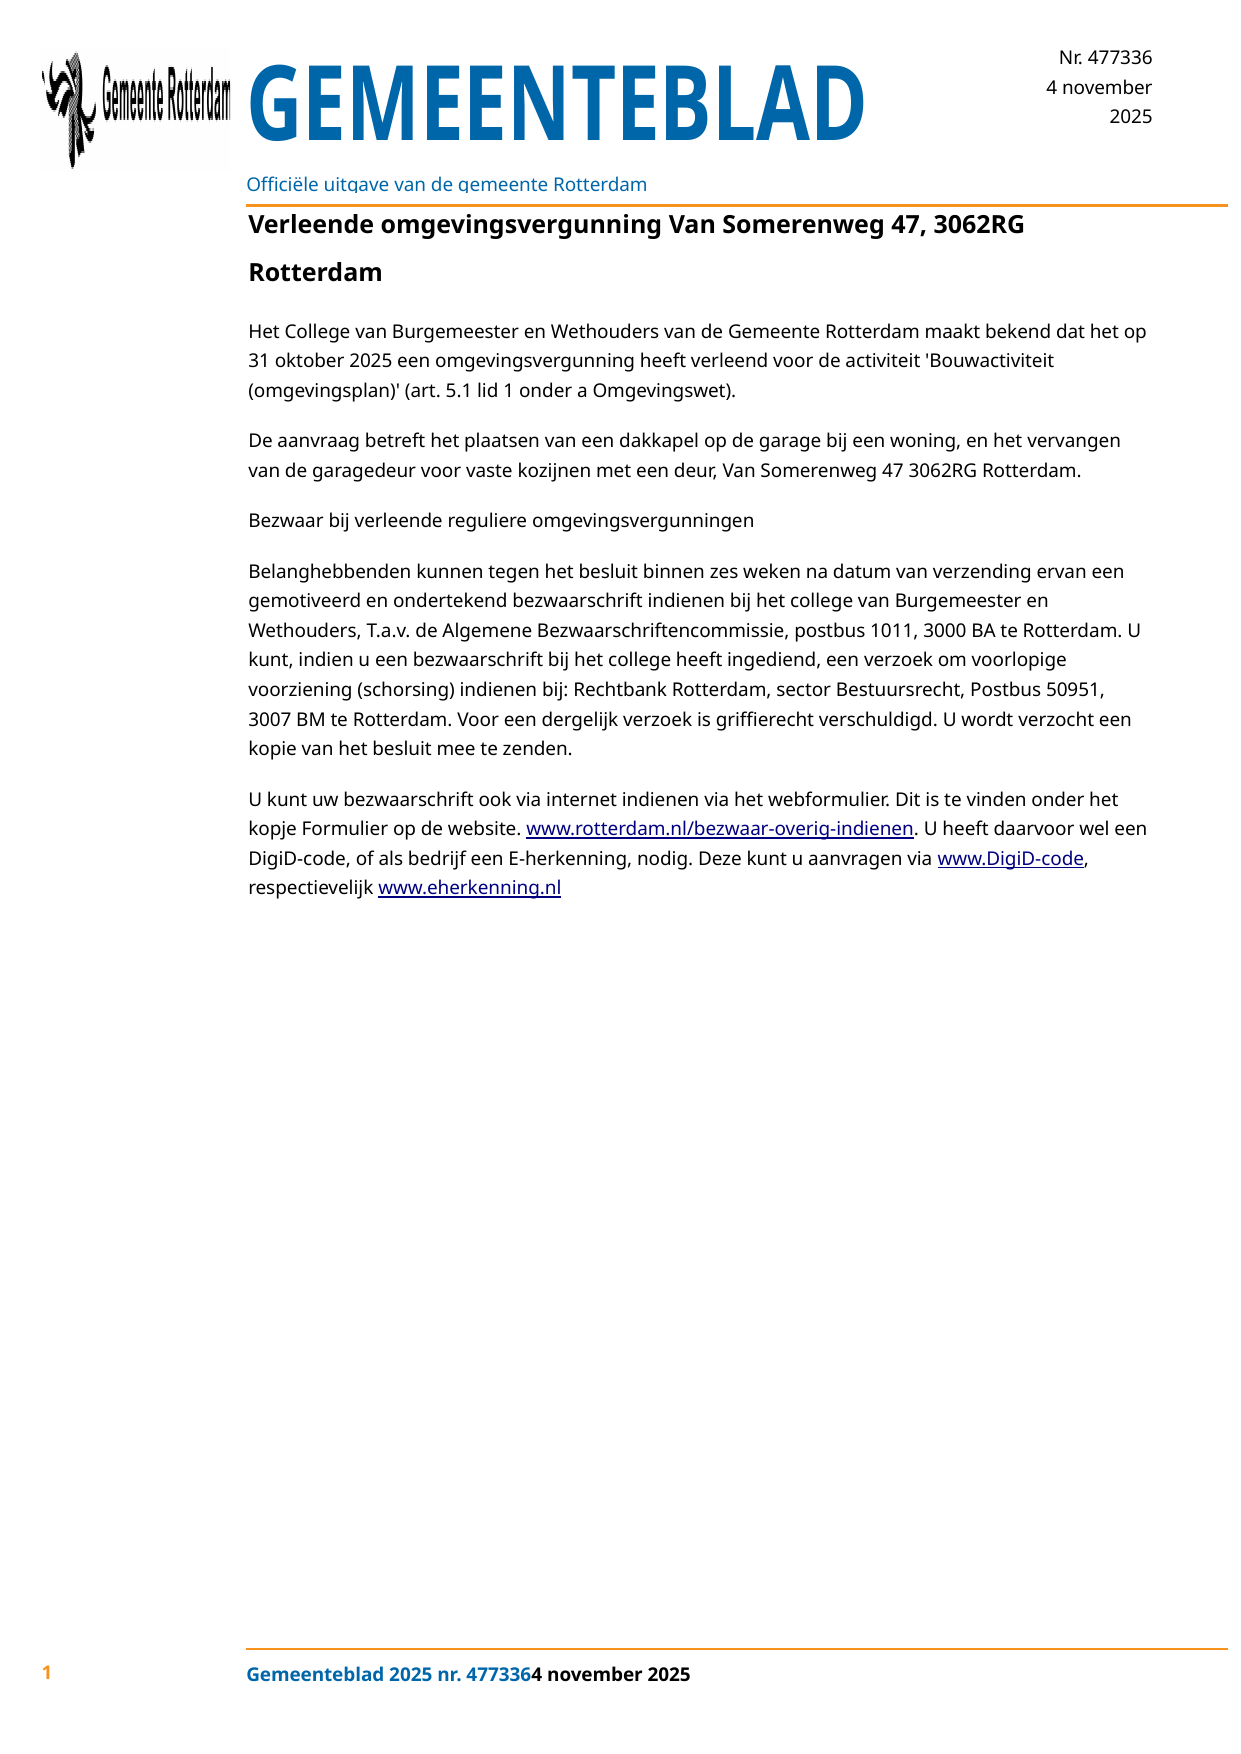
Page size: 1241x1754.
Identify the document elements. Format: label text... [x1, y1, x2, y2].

text Het College van Burgemeester en Wethouders van de Gemeente Rotterdam maakt bekend dat het op 31 oktober 2025 een omgevingsvergunning heeft verleend voor de activiteit 'Bouwactiviteit (omgevingsplan)' (art. 5.1 lid 1 onder a Omgevingswet). [248, 318, 1152, 403]
text Verleende omgevingsvergunning Van Somerenweg 47, 3062RG Rotterdam [248, 207, 1152, 288]
text De aanvraag betreft het plaatsen van een dakkapel op de garage bij een woning, en het vervangen van de garagedeur voor vaste kozijnen met een deur, Van Somerenweg 47 3062RG Rotterdam. [248, 427, 1152, 483]
text Belanghebbenden kunnen tegen het besluit binnen zes weken na datum van verzending ervan een gemotiveerd en ondertekend bezwaarschrift indienen bij het college van Burgemeester en Wethouders, T.a.v. de Algemene Bezwaarschriftencommissie, postbus 1011, 3000 BA te Rotterdam. U kunt, indien u een bezwaarschrift bij het college heeft ingediend, een verzoek om voorlopige voorziening (schorsing) indienen bij: Rechtbank Rotterdam, sector Bestuursrecht, Postbus 50951, 3007 BM te Rotterdam. Voor een dergelijk verzoek is griffierecht verschuldigd. U wordt verzocht een kopie van het besluit mee te zenden. [248, 558, 1152, 761]
text U kunt uw bezwaarschrift ook via internet indienen via het webformulier. Dit is te vinden onder het kopje Formulier op de website. www.rotterdam.nl/bezwaar-overig-indienen. U heeft daarvoor wel een DigiD-code, of als bedrijf een E-herkenning, nodig. Deze kunt u aanvragen via www.DigiD-code, respectievelijk www.eherkenning.nl [248, 786, 1152, 900]
text Bezwaar bij verleende reguliere omgevingsvergunningen [248, 507, 1152, 533]
picture [41, 47, 231, 172]
